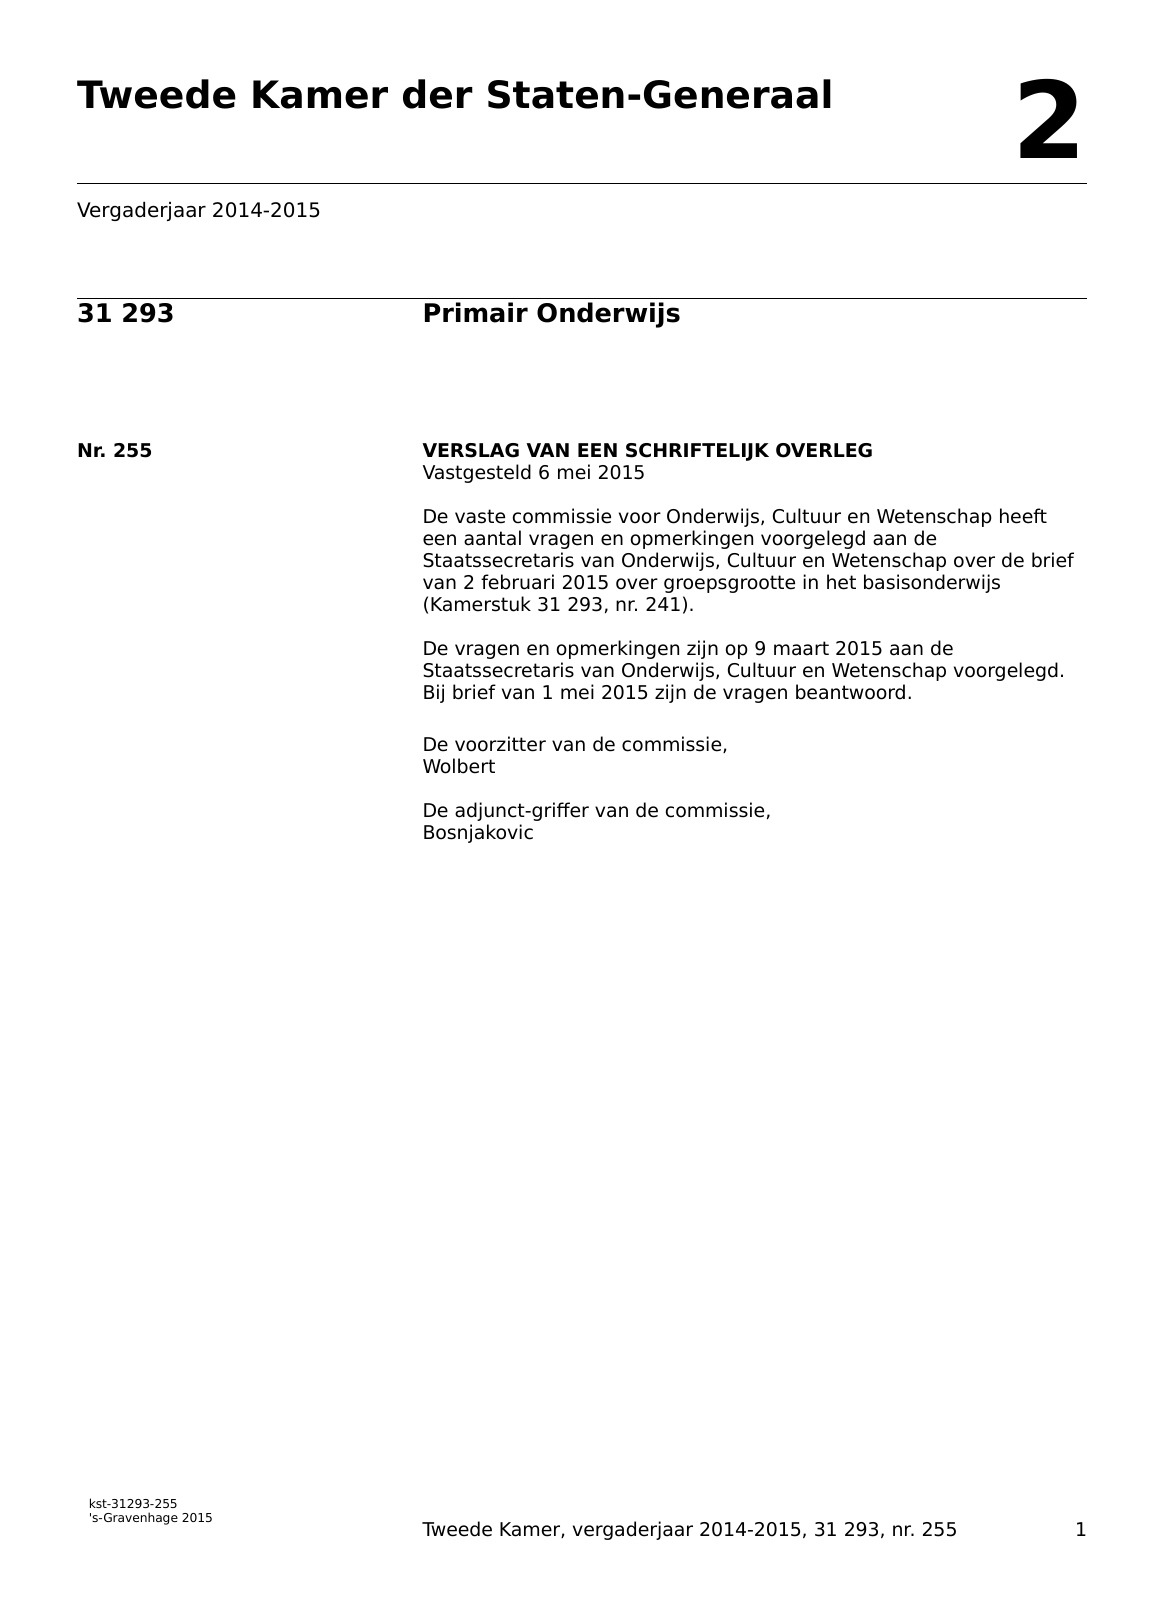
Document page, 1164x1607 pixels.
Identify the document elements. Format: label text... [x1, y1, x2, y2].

text De vaste commissie voor Onderwijs, Cultuur en Wetenschap heeft een aantal vragen en opmerkingen voorgelegd aan de Staatssecretaris van Onderwijs, Cultuur en Wetenschap over de brief van 2 februari 2015 over groepsgrootte in het basisonderwijs (Kamerstuk 31 293, nr. 241). [422, 506, 1087, 616]
table_header Tweede Kamer der Staten-Generaal [77, 59, 886, 183]
table_cell Vergaderjaar 2014-2015 [77, 184, 1087, 298]
text De adjunct-griffer van de commissie, Bosnjakovic [422, 800, 1087, 844]
text Vastgesteld 6 mei 2015 [422, 462, 1087, 484]
subtitle Nr. 255 VERSLAG VAN EEN SCHRIFTELIJK OVERLEG [77, 440, 1087, 462]
table_header 2 [886, 59, 1087, 183]
text De voorzitter van de commissie, Wolbert [422, 734, 1087, 778]
text kst-31293-255 [88, 1497, 323, 1511]
text 's-Gravenhage 2015 [88, 1511, 323, 1525]
subtitle 31 293 Primair Onderwijs [77, 299, 1087, 329]
text De vragen en opmerkingen zijn op 9 maart 2015 aan de Staatssecretaris van Onderwijs, Cultuur en Wetenschap voorgelegd. Bij brief van 1 mei 2015 zijn de vragen beantwoord. [422, 638, 1087, 704]
